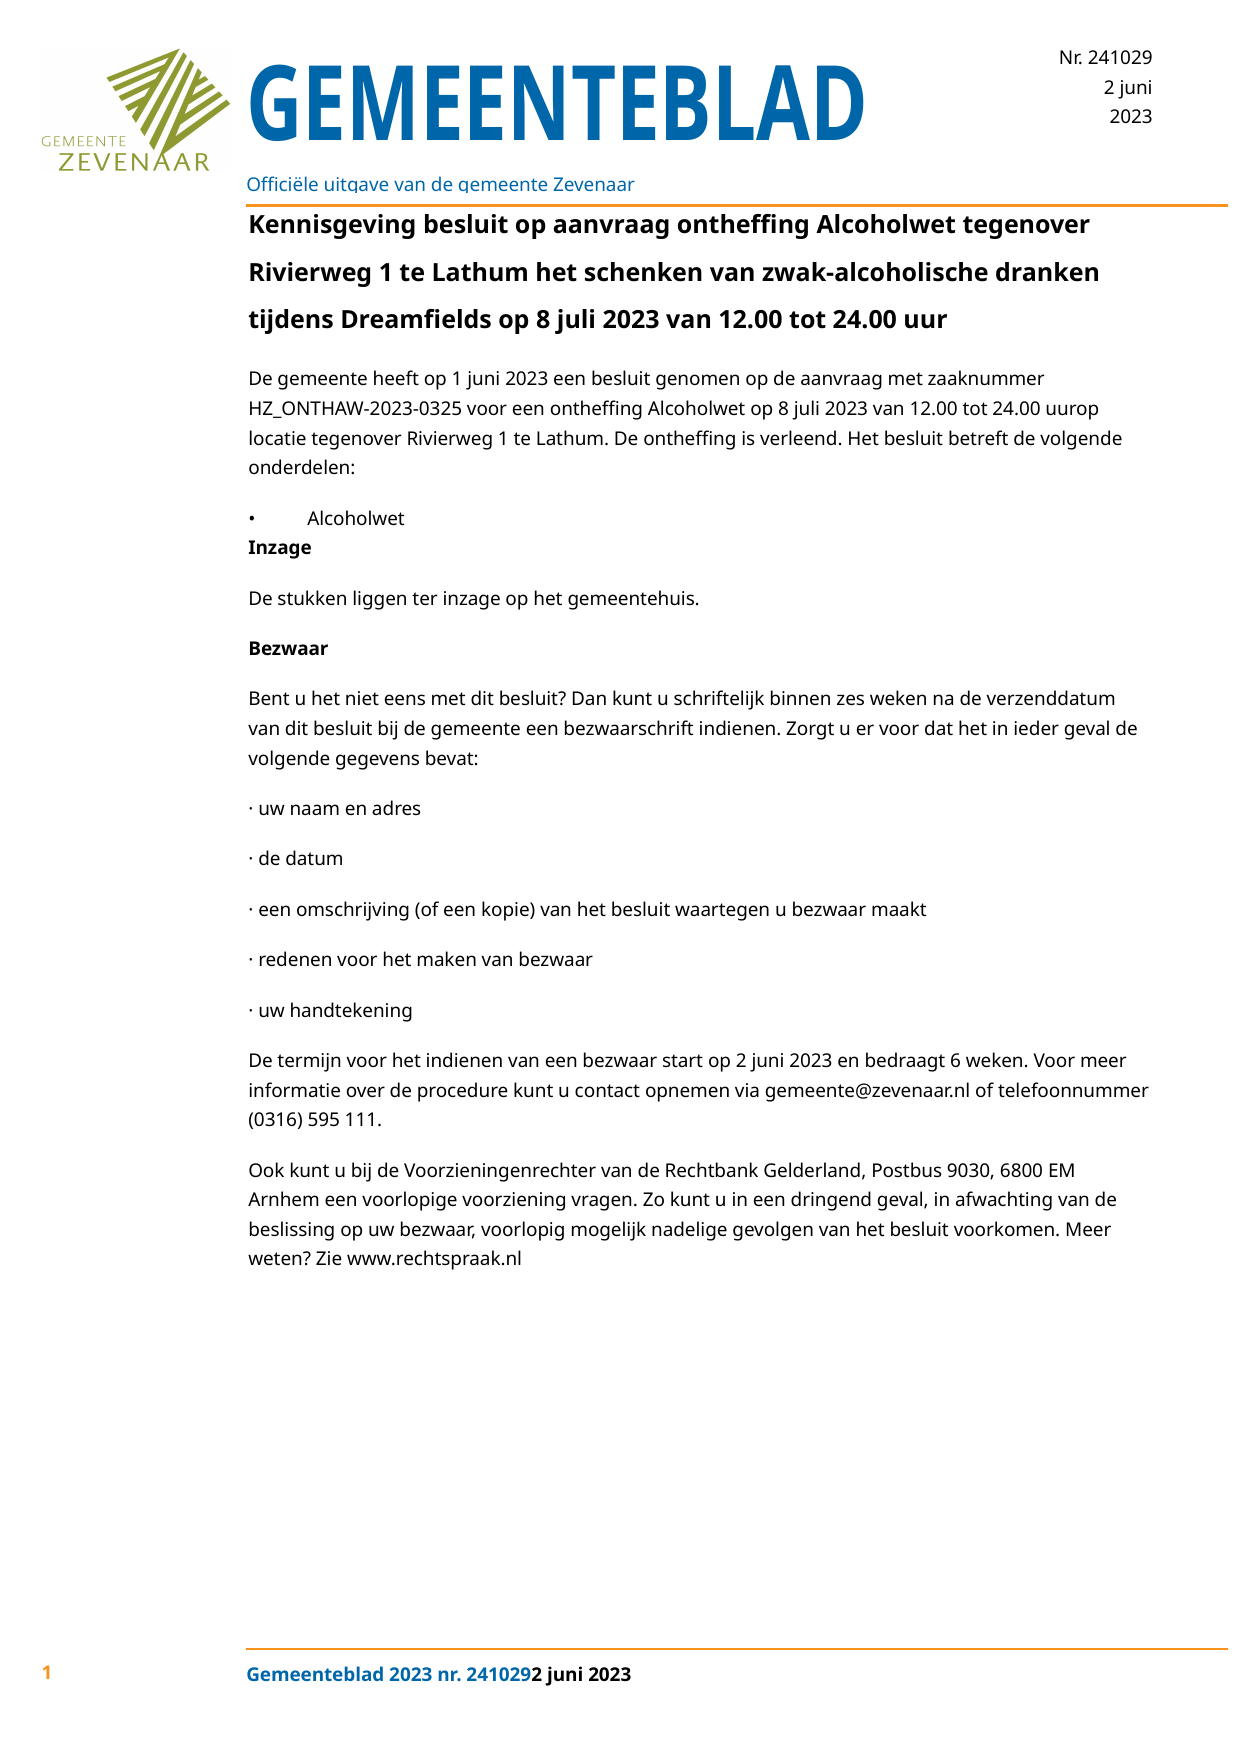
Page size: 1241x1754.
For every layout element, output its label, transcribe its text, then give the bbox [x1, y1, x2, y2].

text Ook kunt u bij de Voorzieningenrechter van de Rechtbank Gelderland, Postbus 9030, 6800 EM Arnhem een voorlopige voorziening vragen. Zo kunt u in een dringend geval, in afwachting van de beslissing op uw bezwaar, voorlopig mogelijk nadelige gevolgen van het besluit voorkomen. Meer weten? Zie www.rechtspraak.nl [248, 1157, 1152, 1271]
text · uw handtekening [248, 997, 1152, 1022]
text · redenen voor het maken van bezwaar [248, 946, 1152, 972]
list Alcoholwet [248, 505, 1152, 530]
text Bent u het niet eens met dit besluit? Dan kunt u schriftelijk binnen zes weken na de verzenddatum van dit besluit bij de gemeente een bezwaarschrift indienen. Zorgt u er voor dat het in ieder geval de volgende gegevens bevat: [248, 686, 1152, 770]
text De gemeente heeft op 1 juni 2023 een besluit genomen op de aanvraag met zaaknummer HZ_ONTHAW-2023-0325 voor een ontheffing Alcoholwet op 8 juli 2023 van 12.00 tot 24.00 uurop locatie tegenover Rivierweg 1 te Lathum. De ontheffing is verleend. Het besluit betreft de volgende onderdelen: [248, 366, 1152, 480]
text · de datum [248, 846, 1152, 871]
text Kennisgeving besluit op aanvraag ontheffing Alcoholwet tegenover Rivierweg 1 te Lathum het schenken van zwak-alcoholische dranken tijdens Dreamfields op 8 juli 2023 van 12.00 tot 24.00 uur [248, 207, 1152, 336]
text · een omschrijving (of een kopie) van het besluit waartegen u bezwaar maakt [248, 896, 1152, 922]
text · uw naam en adres [248, 795, 1152, 821]
text De termijn voor het indienen van een bezwaar start op 2 juni 2023 en bedraagt 6 weken. Voor meer informatie over de procedure kunt u contact opnemen via gemeente@zevenaar.nl of telefoonnummer (0316) 595 111. [248, 1047, 1152, 1132]
text Bezwaar [248, 635, 1152, 661]
text Inzage [248, 534, 1152, 560]
text De stukken liggen ter inzage op het gemeentehuis. [248, 585, 1152, 610]
picture [41, 47, 231, 172]
